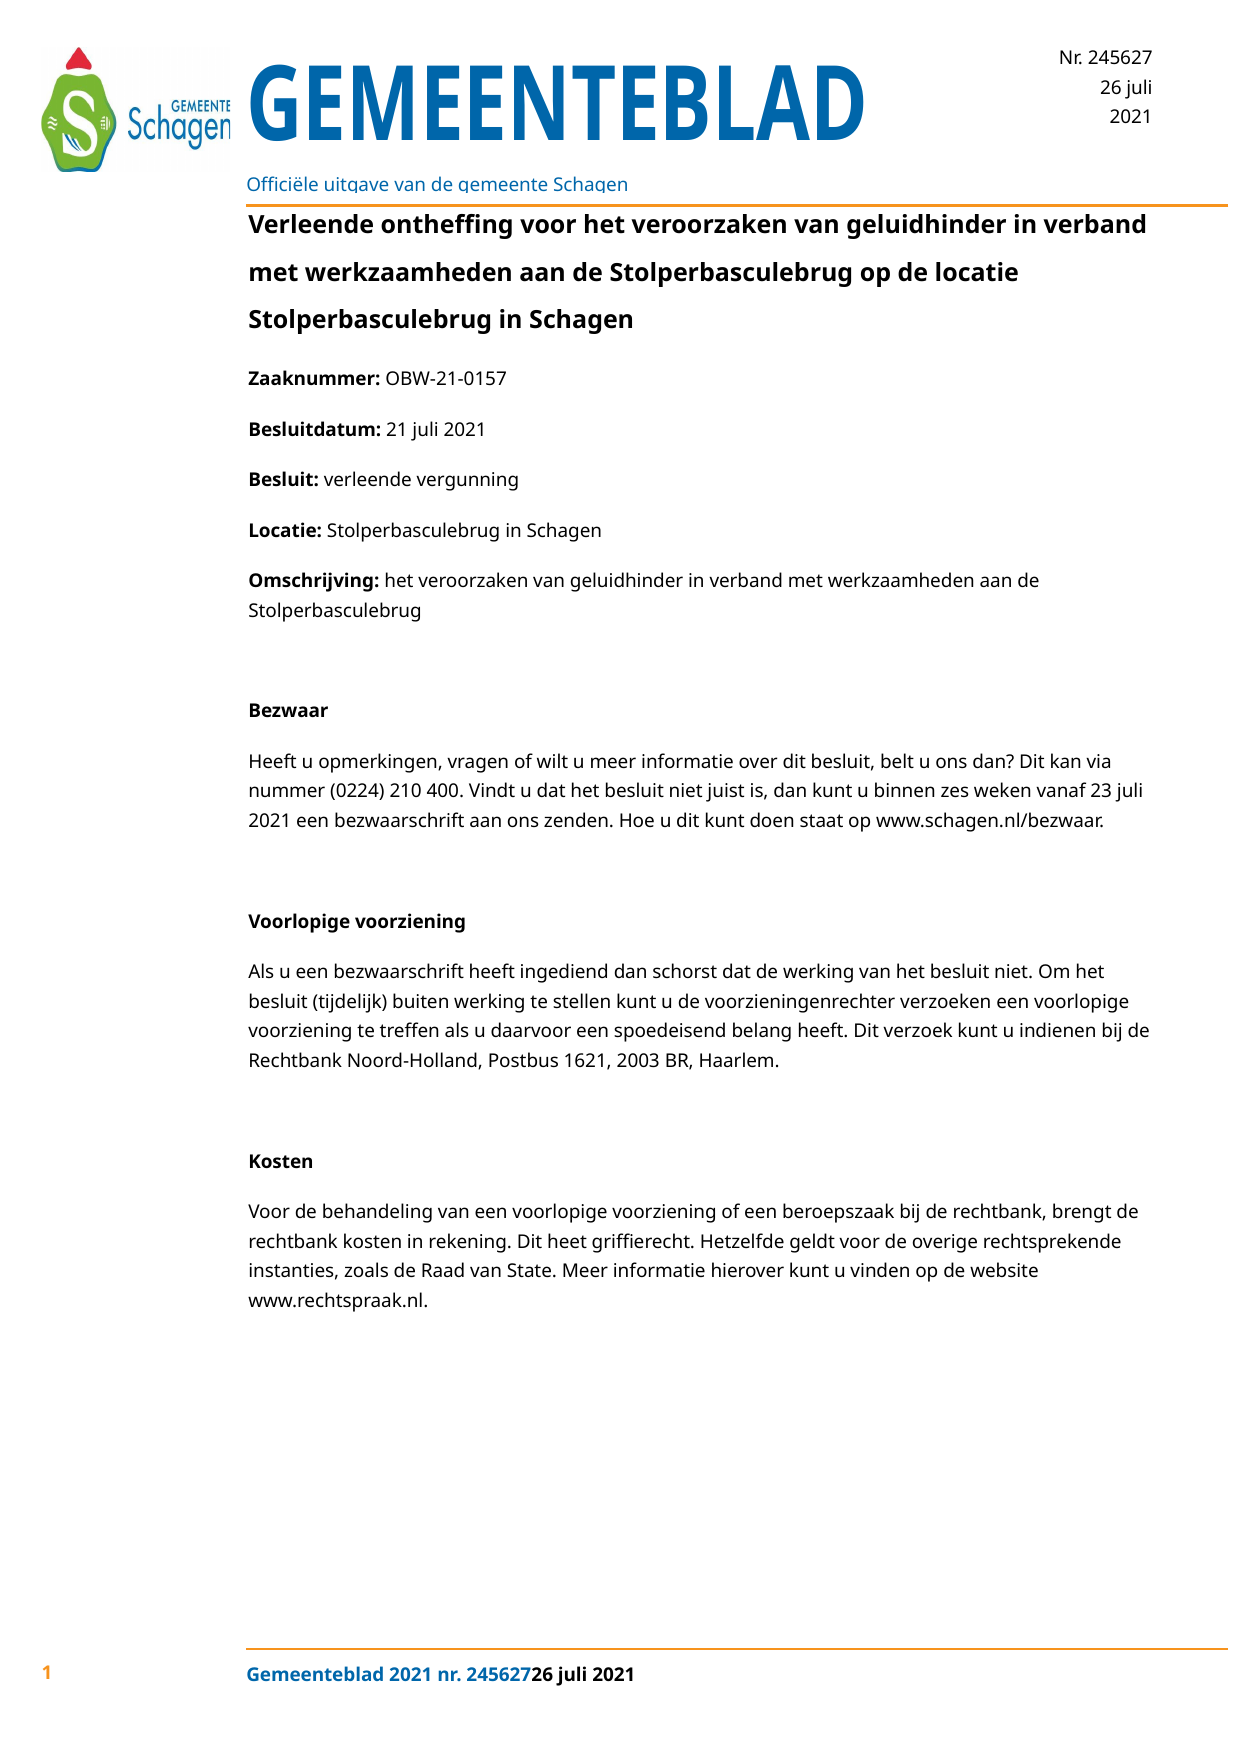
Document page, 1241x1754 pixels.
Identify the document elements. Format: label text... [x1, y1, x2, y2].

text Zaaknummer: OBW-21-0157 [248, 366, 1152, 391]
text Kosten [248, 1148, 1152, 1174]
text Verleende ontheffing voor het veroorzaken van geluidhinder in verband met werkzaamheden aan de Stolperbasculebrug op de locatie Stolperbasculebrug in Schagen [248, 207, 1152, 336]
text Als u een bezwaarschrift heeft ingediend dan schorst dat de werking van het besluit niet. Om het besluit (tijdelijk) buiten werking te stellen kunt u de voorzieningenrechter verzoeken een voorlopige voorziening te treffen als u daarvoor een spoedeisend belang heeft. Dit verzoek kunt u indienen bij de Rechtbank Noord-Holland, Postbus 1621, 2003 BR, Haarlem. [248, 958, 1152, 1073]
text Besluit: verleende vergunning [248, 466, 1152, 492]
text Locatie: Stolperbasculebrug in Schagen [248, 517, 1152, 542]
text Omschrijving: het veroorzaken van geluidhinder in verband met werkzaamheden aan de Stolperbasculebrug [248, 567, 1152, 622]
text Voor de behandeling van een voorlopige voorziening of een beroepszaak bij de rechtbank, brengt de rechtbank kosten in rekening. Dit heet griffierecht. Hetzelfde geldt voor de overige rechtsprekende instanties, zoals de Raad van State. Meer informatie hierover kunt u vinden op de website www.rechtspraak.nl. [248, 1198, 1152, 1313]
text Heeft u opmerkingen, vragen of wilt u meer informatie over dit besluit, belt u ons dan? Dit kan via nummer (0224) 210 400. Vindt u dat het besluit niet juist is, dan kunt u binnen zes weken vanaf 23 juli 2021 een bezwaarschrift aan ons zenden. Hoe u dit kunt doen staat op www.schagen.nl/bezwaar. [248, 748, 1152, 833]
picture [41, 47, 231, 172]
text Voorlopige voorziening [248, 908, 1152, 934]
text Bezwaar [248, 698, 1152, 723]
text Besluitdatum: 21 juli 2021 [248, 416, 1152, 442]
